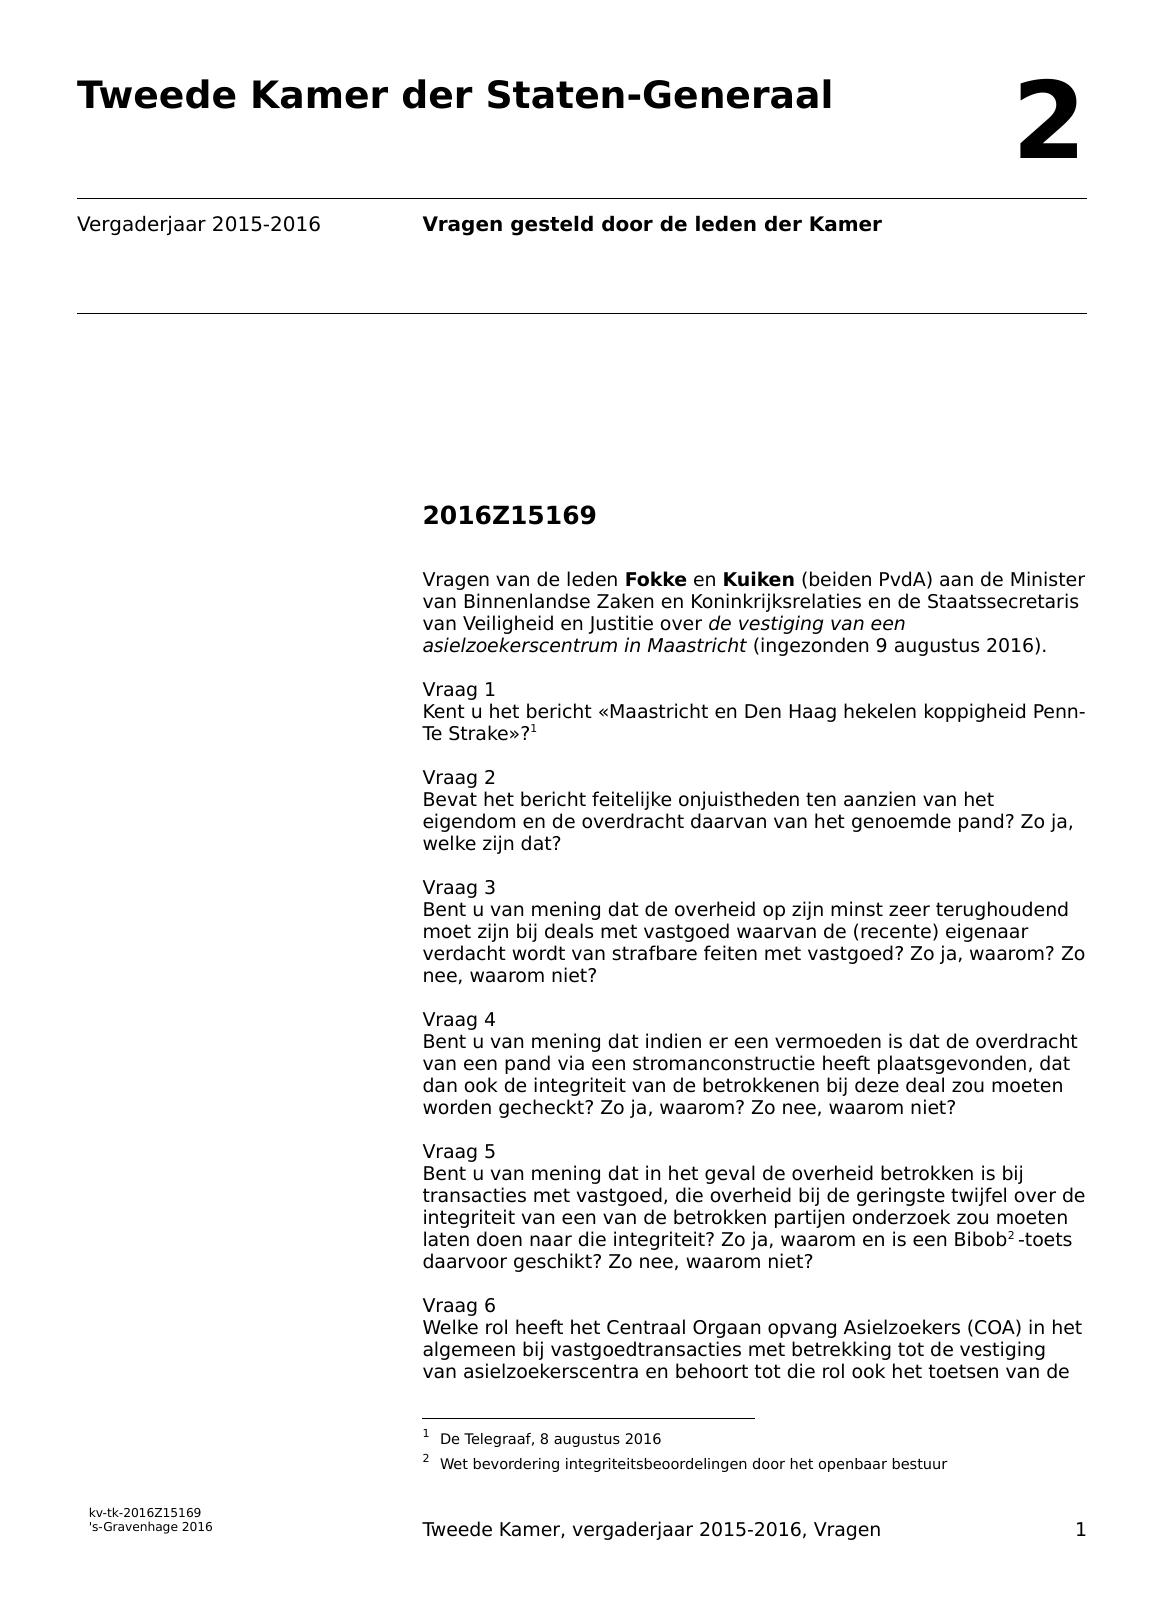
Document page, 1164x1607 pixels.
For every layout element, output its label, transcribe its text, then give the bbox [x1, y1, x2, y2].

text Vraag 5 [422, 1141, 1087, 1163]
text De Telegraaf, 8 augustus 2016 [422, 1427, 1087, 1449]
text kv-tk-2016Z15169 [88, 1506, 323, 1520]
text Welke rol heeft het Centraal Orgaan opvang Asielzoekers (COA) in het algemeen bij vastgoedtransacties met betrekking tot de vestiging van asielzoekerscentra en behoort tot die rol ook het toetsen van de [422, 1317, 1087, 1383]
table_cell Vergaderjaar 2015-2016 [77, 199, 422, 313]
text Wet bevordering integriteitsbeoordelingen door het openbaar bestuur [422, 1452, 1087, 1474]
text Bent u van mening dat in het geval de overheid betrokken is bij transacties met vastgoed, die overheid bij de geringste twijfel over de integriteit van een van de betrokken partijen onderzoek zou moeten laten doen naar die integriteit? Zo ja, waarom en is een Bibob-toets daarvoor geschikt? Zo nee, waarom niet? [422, 1163, 1087, 1273]
table_header 2 [886, 59, 1087, 198]
text Vraag 2 [422, 767, 1087, 789]
text Vraag 6 [422, 1295, 1087, 1317]
text Kent u het bericht «Maastricht en Den Haag hekelen koppigheid Penn-Te Strake»? [422, 701, 1087, 745]
text Vraag 1 [422, 679, 1087, 701]
text Vraag 4 [422, 1009, 1087, 1031]
text Bevat het bericht feitelijke onjuistheden ten aanzien van het eigendom en de overdracht daarvan van het genoemde pand? Zo ja, welke zijn dat? [422, 789, 1087, 855]
text Bent u van mening dat de overheid op zijn minst zeer terughoudend moet zijn bij deals met vastgoed waarvan de (recente) eigenaar verdacht wordt van strafbare feiten met vastgoed? Zo ja, waarom? Zo nee, waarom niet? [422, 899, 1087, 987]
text 2016Z15169 [422, 501, 1087, 531]
table_header Tweede Kamer der Staten-Generaal [77, 59, 886, 198]
text 's-Gravenhage 2016 [88, 1520, 323, 1534]
table_cell Vragen gesteld door de leden der Kamer [422, 199, 1087, 313]
text Bent u van mening dat indien er een vermoeden is dat de overdracht van een pand via een stromanconstructie heeft plaatsgevonden, dat dan ook de integriteit van de betrokkenen bij deze deal zou moeten worden gecheckt? Zo ja, waarom? Zo nee, waarom niet? [422, 1031, 1087, 1119]
text Vragen van de leden Fokke en Kuiken (beiden PvdA) aan de Minister van Binnenlandse Zaken en Koninkrijksrelaties en de Staatssecretaris van Veiligheid en Justitie over de vestiging van een asielzoekerscentrum in Maastricht (ingezonden 9 augustus 2016). [422, 569, 1087, 657]
text Vraag 3 [422, 877, 1087, 899]
